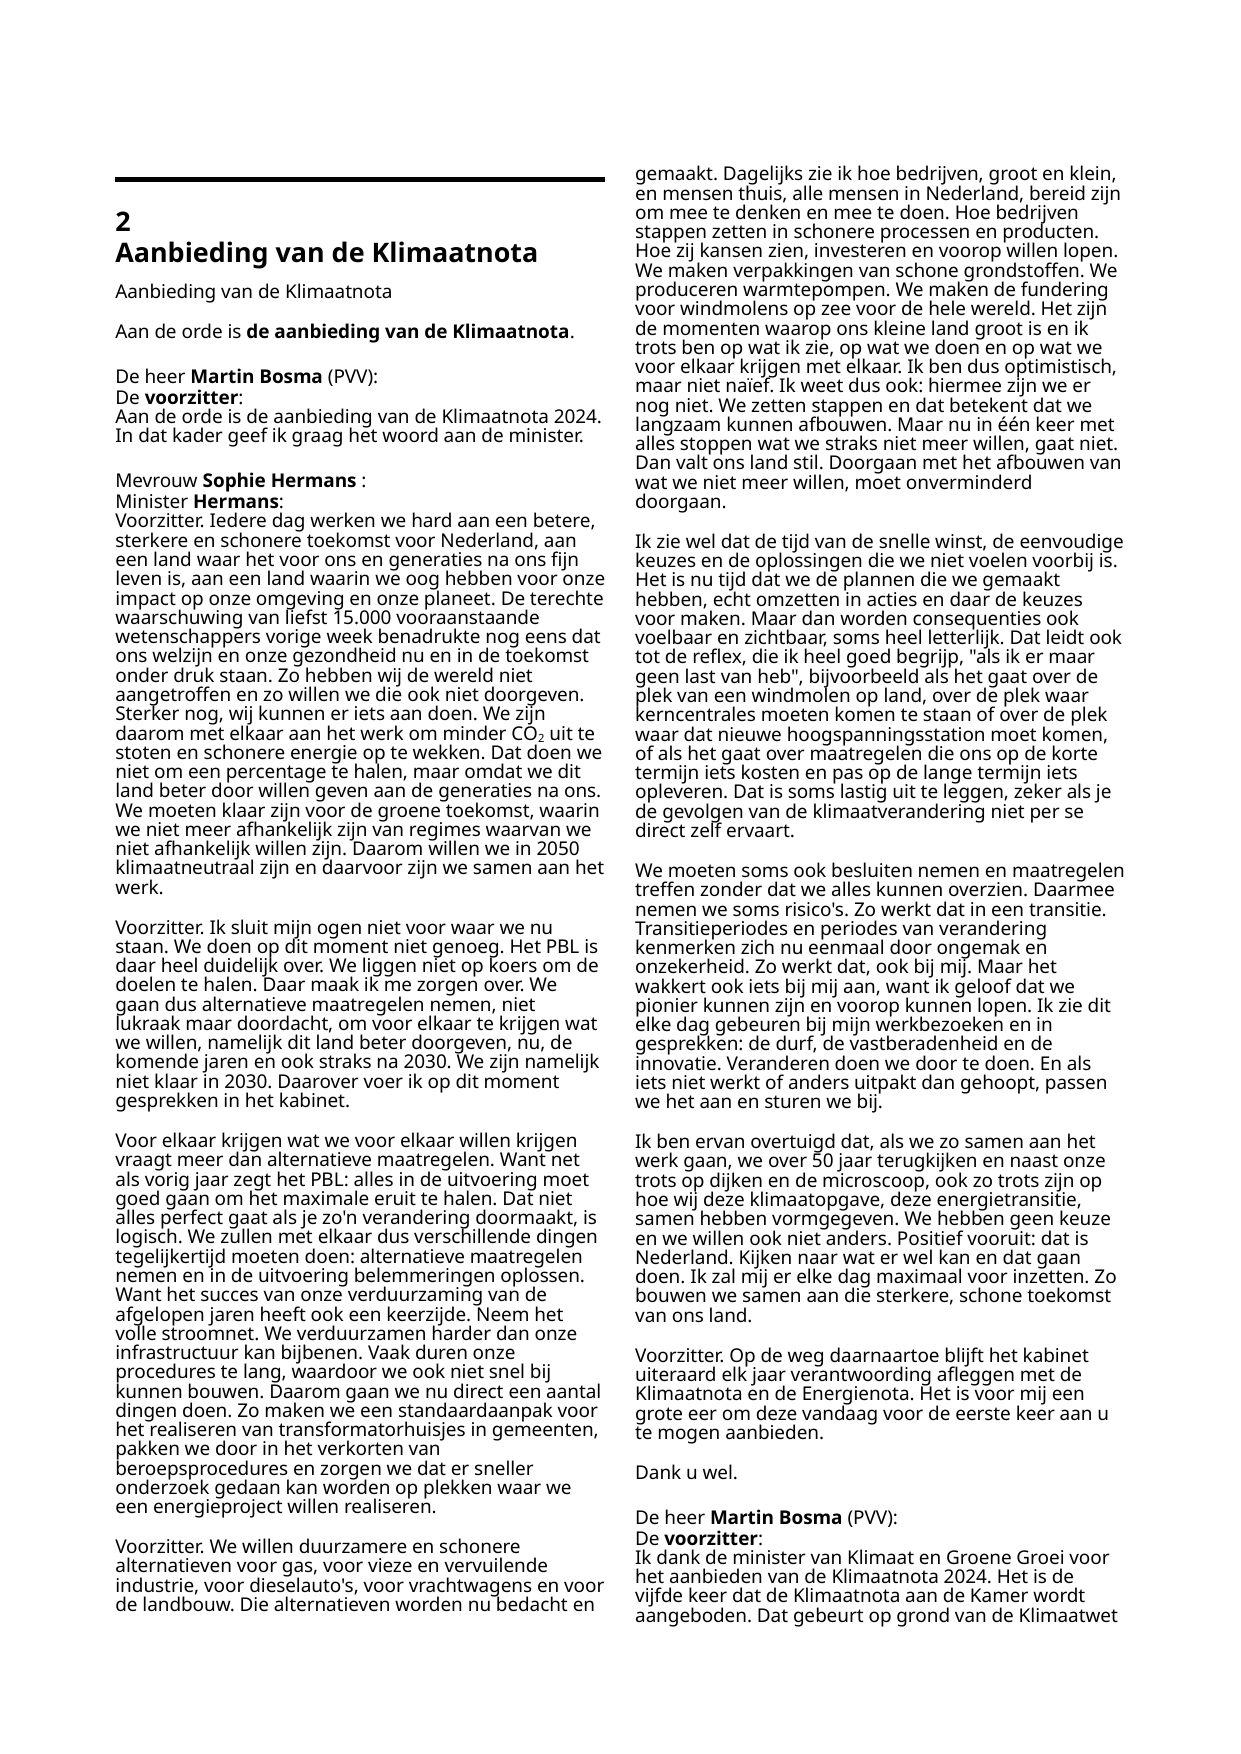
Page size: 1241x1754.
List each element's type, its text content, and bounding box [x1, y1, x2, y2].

text Mevrouw Sophie Hermans : [115, 467, 605, 493]
text Ik zie wel dat de tijd van de snelle winst, de eenvoudige keuzes en de oplossingen die we niet voelen voorbij is. Het is nu tijd dat we de plannen die we gemaakt hebben, echt omzetten in acties en daar de keuzes voor maken. Maar dan worden consequenties ook voelbaar en zichtbaar, soms heel letterlijk. Dat leidt ook tot de reflex, die ik heel goed begrijp, "als ik er maar geen last van heb", bijvoorbeeld als het gaat over de plek van een windmolen op land, over de plek waar kerncentrales moeten komen te staan of over de plek waar dat nieuwe hoogspanningsstation moet komen, of als het gaat over maatregelen die ons op de korte termijn iets kosten en pas op de lange termijn iets opleveren. Dat is soms lastig uit te leggen, zeker als je de gevolgen van de klimaatverandering niet per se direct zelf ervaart. [635, 533, 1125, 841]
text Aanbieding van de Klimaatnota [115, 239, 605, 283]
text Voorzitter. Iedere dag werken we hard aan een betere, sterkere en schonere toekomst voor Nederland, aan een land waar het voor ons en generaties na ons fijn leven is, aan een land waarin we oog hebben voor onze impact op onze omgeving en onze planeet. De terechte waarschuwing van liefst 15.000 vooraanstaande wetenschappers vorige week benadrukte nog eens dat ons welzijn en onze gezondheid nu en in de toekomst onder druk staan. Zo hebben wij de wereld niet aangetroffen en zo willen we die ook niet doorgeven. Sterker nog, wij kunnen er iets aan doen. We zijn daarom met elkaar aan het werk om minder CO2 uit te stoten en schonere energie op te wekken. Dat doen we niet om een percentage te halen, maar omdat we dit land beter door willen geven aan de generaties na ons. We moeten klaar zijn voor de groene toekomst, waarin we niet meer afhankelijk zijn van regimes waarvan we niet afhankelijk willen zijn. Daarom willen we in 2050 klimaatneutraal zijn en daarvoor zijn we samen aan het werk. [115, 512, 605, 898]
text Voorzitter. We willen duurzamere en schonere alternatieven voor gas, voor vieze en vervuilende industrie, voor dieselauto's, voor vrachtwagens en voor de landbouw. Die alternatieven worden nu bedacht en [115, 1538, 605, 1615]
text De voorzitter: [635, 1529, 1125, 1549]
text We moeten soms ook besluiten nemen en maatregelen treffen zonder dat we alles kunnen overzien. Daarmee nemen we soms risico's. Zo werkt dat in een transitie. Transitieperiodes en periodes van verandering kenmerken zich nu eenmaal door ongemak en onzekerheid. Zo werkt dat, ook bij mij. Maar het wakkert ook iets bij mij aan, want ik geloof dat we pionier kunnen zijn en voorop kunnen lopen. Ik zie dit elke dag gebeuren bij mijn werkbezoeken en in gesprekken: de durf, de vastberadenheid en de innovatie. Veranderen doen we door te doen. En als iets niet werkt of anders uitpakt dan gehoopt, passen we het aan en sturen we bij. [635, 862, 1125, 1112]
text Ik dank de minister van Klimaat en Groene Groei voor het aanbieden van de Klimaatnota 2024. Het is de vijfde keer dat de Klimaatnota aan de Kamer wordt aangeboden. Dat gebeurt op grond van de Klimaatwet [635, 1549, 1125, 1626]
text Aan de orde is de aanbieding van de Klimaatnota. [115, 323, 605, 342]
text Aanbieding van de Klimaatnota [115, 283, 605, 302]
text De heer Martin Bosma (PVV): [635, 1504, 1125, 1529]
text gemaakt. Dagelijks zie ik hoe bedrijven, groot en klein, en mensen thuis, alle mensen in Nederland, bereid zijn om mee te denken en mee te doen. Hoe bedrijven stappen zetten in schonere processen en producten. Hoe zij kansen zien, investeren en voorop willen lopen. We maken verpakkingen van schone grondstoffen. We produceren warmtepompen. We maken de fundering voor windmolens op zee voor de hele wereld. Het zijn de momenten waarop ons kleine land groot is en ik trots ben op wat ik zie, op wat we doen en op wat we voor elkaar krijgen met elkaar. Ik ben dus optimistisch, maar niet naïef. Ik weet dus ook: hiermee zijn we er nog niet. We zetten stappen en dat betekent dat we langzaam kunnen afbouwen. Maar nu in één keer met alles stoppen wat we straks niet meer willen, gaat niet. Dan valt ons land stil. Doorgaan met het afbouwen van wat we niet meer willen, moet onverminderd doorgaan. [635, 165, 1125, 512]
text De voorzitter: [115, 389, 605, 408]
text Voorzitter. Op de weg daarnaartoe blijft het kabinet uiteraard elk jaar verantwoording afleggen met de Klimaatnota en de Energienota. Het is voor mij een grote eer om deze vandaag voor de eerste keer aan u te mogen aanbieden. [635, 1347, 1125, 1443]
text Voor elkaar krijgen wat we voor elkaar willen krijgen vraagt meer dan alternatieve maatregelen. Want net als vorig jaar zegt het PBL: alles in de uitvoering moet goed gaan om het maximale eruit te halen. Dat niet alles perfect gaat als je zo'n verandering doormaakt, is logisch. We zullen met elkaar dus verschillende dingen tegelijkertijd moeten doen: alternatieve maatregelen nemen en in de uitvoering belemmeringen oplossen. Want het succes van onze verduurzaming van de afgelopen jaren heeft ook een keerzijde. Neem het volle stroomnet. We verduurzamen harder dan onze infrastructuur kan bijbenen. Vaak duren onze procedures te lang, waardoor we ook niet snel bij kunnen bouwen. Daarom gaan we nu direct een aantal dingen doen. Zo maken we een standaardaanpak voor het realiseren van transformatorhuisjes in gemeenten, pakken we door in het verkorten van beroepsprocedures en zorgen we dat er sneller onderzoek gedaan kan worden op plekken waar we een energieproject willen realiseren. [115, 1132, 605, 1517]
text Dank u wel. [635, 1464, 1125, 1483]
text De heer Martin Bosma (PVV): [115, 363, 605, 389]
text Minister Hermans: [115, 493, 605, 512]
text 2 [115, 203, 605, 239]
text Voorzitter. Ik sluit mijn ogen niet voor waar we nu staan. We doen op dit moment niet genoeg. Het PBL is daar heel duidelijk over. We liggen niet op koers om de doelen te halen. Daar maak ik me zorgen over. We gaan dus alternatieve maatregelen nemen, niet lukraak maar doordacht, om voor elkaar te krijgen wat we willen, namelijk dit land beter doorgeven, nu, de komende jaren en ook straks na 2030. We zijn namelijk niet klaar in 2030. Daarover voer ik op dit moment gesprekken in het kabinet. [115, 919, 605, 1111]
text Aan de orde is de aanbieding van de Klimaatnota 2024. In dat kader geef ik graag het woord aan de minister. [115, 408, 605, 447]
text Ik ben ervan overtuigd dat, als we zo samen aan het werk gaan, we over 50 jaar terugkijken en naast onze trots op dijken en de microscoop, ook zo trots zijn op hoe wij deze klimaatopgave, deze energietransitie, samen hebben vormgegeven. We hebben geen keuze en we willen ook niet anders. Positief vooruit: dat is Nederland. Kijken naar wat er wel kan en dat gaan doen. Ik zal mij er elke dag maximaal voor inzetten. Zo bouwen we samen aan die sterkere, schone toekomst van ons land. [635, 1133, 1125, 1326]
